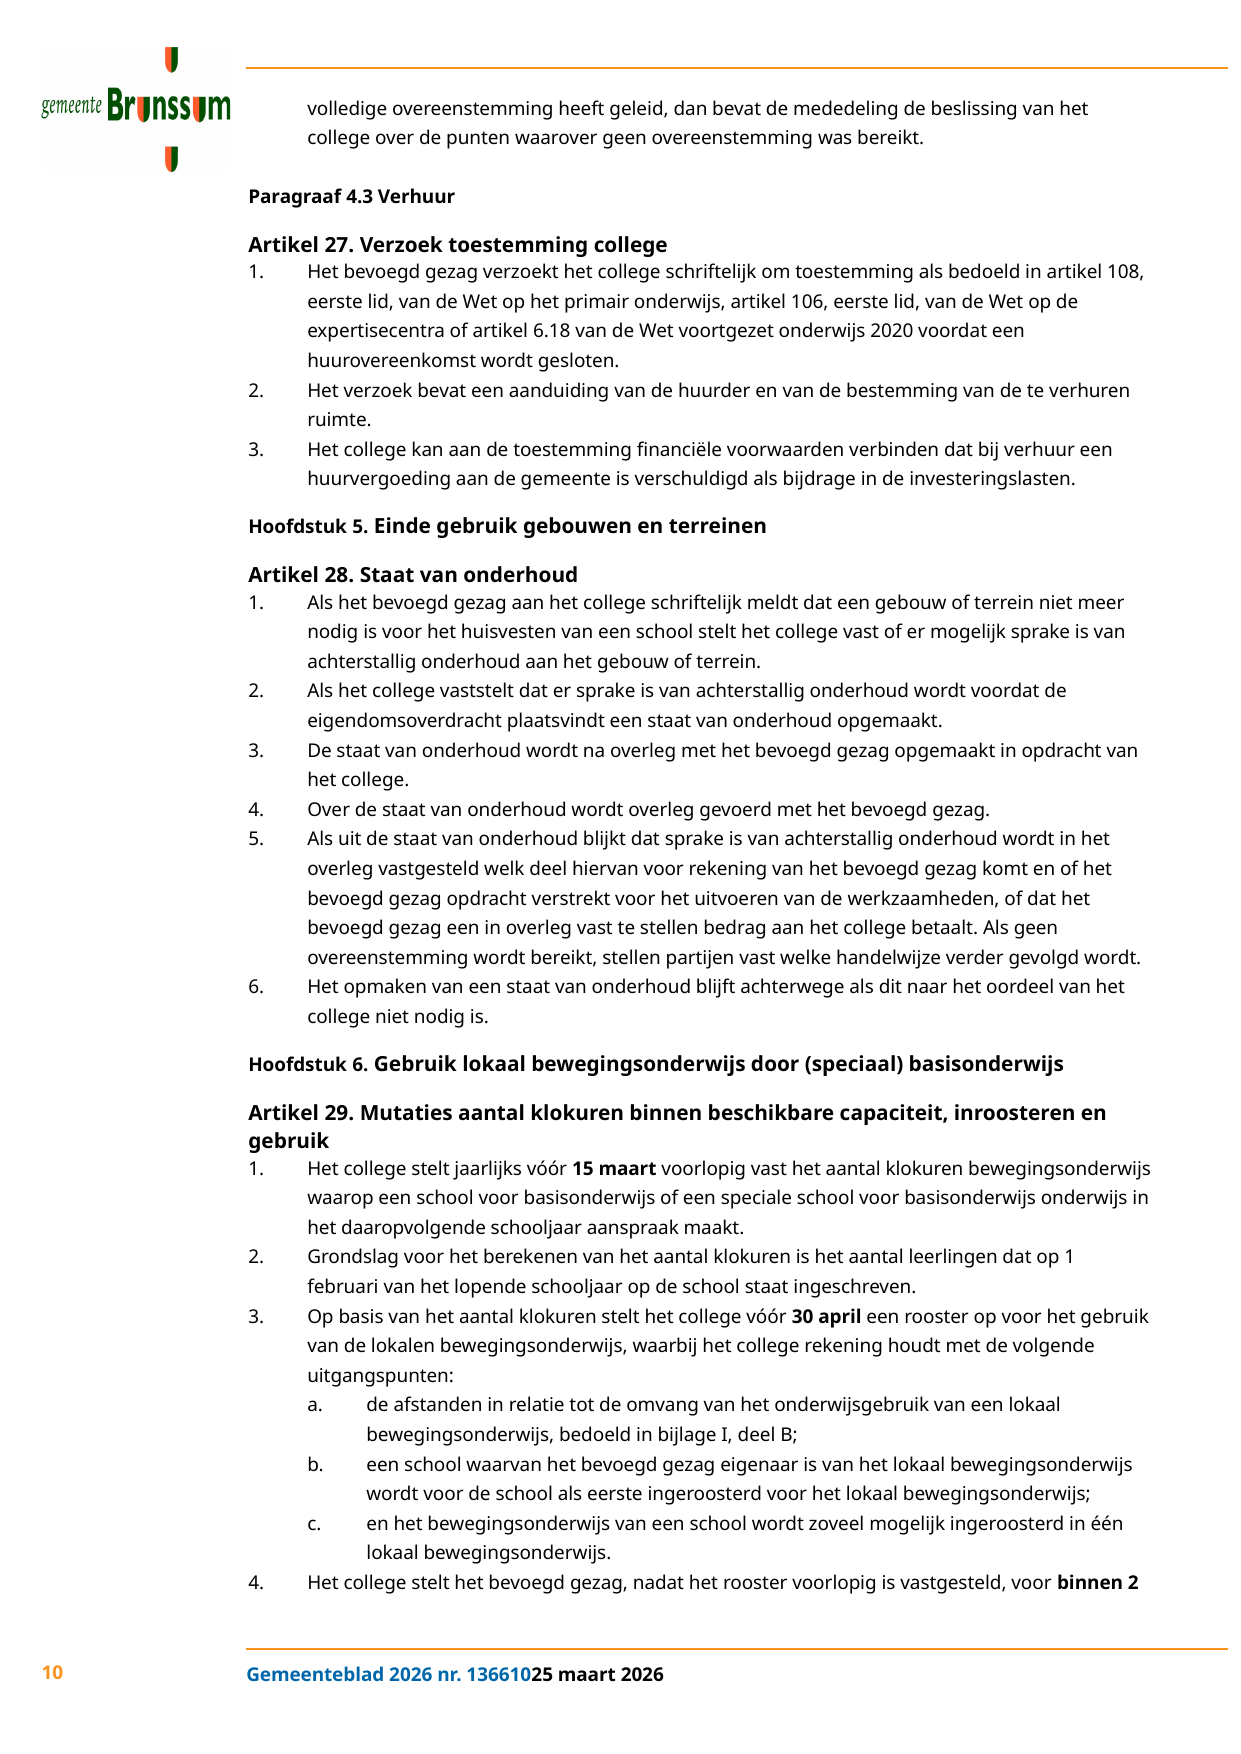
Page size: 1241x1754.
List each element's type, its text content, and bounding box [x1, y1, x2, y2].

list Het college stelt het bevoegd gezag, nadat het rooster voorlopig is vastgesteld, voor binnen 2 [248, 1569, 1152, 1595]
list Grondslag voor het berekenen van het aantal klokuren is het aantal leerlingen dat op 1 februari van het lopende schooljaar op de school staat ingeschreven. [248, 1244, 1152, 1299]
list Als het bevoegd gezag aan het college schriftelijk meldt dat een gebouw of terrein niet meer nodig is voor het huisvesten van een school stelt het college vast of er mogelijk sprake is van achterstallig onderhoud aan het gebouw of terrein. [248, 589, 1152, 674]
list de afstanden in relatie tot de omvang van het onderwijsgebruik van een lokaal bewegingsonderwijs, bedoeld in bijlage I, deel B; [307, 1392, 1152, 1447]
text Hoofdstuk 6. Gebruik lokaal bewegingsonderwijs door (speciaal) basisonderwijs [248, 1049, 1152, 1077]
list Als uit de staat van onderhoud blijkt dat sprake is van achterstallig onderhoud wordt in het overleg vastgesteld welk deel hiervan voor rekening van het bevoegd gezag komt en of het bevoegd gezag opdracht verstrekt voor het uitvoeren van de werkzaamheden, of dat het bevoegd gezag een in overleg vast te stellen bedrag aan het college betaalt. Als geen overeenstemming wordt bereikt, stellen partijen vast welke handelwijze verder gevolgd wordt. [248, 826, 1152, 970]
text Artikel 29. Mutaties aantal klokuren binnen beschikbare capaciteit, inroosteren en gebruik [248, 1098, 1152, 1155]
list Het college stelt jaarlijks vóór 15 maart voorlopig vast het aantal klokuren bewegingsonderwijs waarop een school voor basisonderwijs of een speciale school voor basisonderwijs onderwijs in het daaropvolgende schooljaar aanspraak maakt. [248, 1155, 1152, 1240]
text Artikel 28. Staat van onderhoud [248, 561, 1152, 589]
list Als het college vaststelt dat er sprake is van achterstallig onderhoud wordt voordat de eigendomsoverdracht plaatsvindt een staat van onderhoud opgemaakt. [248, 678, 1152, 733]
list Op basis van het aantal klokuren stelt het college vóór 30 april een rooster op voor het gebruik van de lokalen bewegingsonderwijs, waarbij het college rekening houdt met de volgende uitgangspunten: [248, 1303, 1152, 1388]
list en het bewegingsonderwijs van een school wordt zoveel mogelijk ingeroosterd in één lokaal bewegingsonderwijs. [307, 1510, 1152, 1565]
picture [41, 47, 231, 172]
list Het verzoek bevat een aanduiding van de huurder en van de bestemming van de te verhuren ruimte. [248, 377, 1152, 432]
text Paragraaf 4.3 Verhuur [248, 183, 1152, 209]
list Het college kan aan de toestemming financiële voorwaarden verbinden dat bij verhuur een huurvergoeding aan de gemeente is verschuldigd als bijdrage in de investeringslasten. [248, 436, 1152, 491]
list Het bevoegd gezag verzoekt het college schriftelijk om toestemming als bedoeld in artikel 108, eerste lid, van de Wet op het primair onderwijs, artikel 106, eerste lid, van de Wet op de expertisecentra of artikel 6.18 van de Wet voortgezet onderwijs 2020 voordat een huurovereenkomst wordt gesloten. [248, 258, 1152, 373]
text Artikel 27. Verzoek toestemming college [248, 230, 1152, 258]
list een school waarvan het bevoegd gezag eigenaar is van het lokaal bewegingsonderwijs wordt voor de school als eerste ingeroosterd voor het lokaal bewegingsonderwijs; [307, 1451, 1152, 1506]
list Over de staat van onderhoud wordt overleg gevoerd met het bevoegd gezag. [248, 796, 1152, 822]
list De staat van onderhoud wordt na overleg met het bevoegd gezag opgemaakt in opdracht van het college. [248, 737, 1152, 792]
list Het opmaken van een staat van onderhoud blijft achterwege als dit naar het oordeel van het college niet nodig is. [248, 973, 1152, 1029]
list volledige overeenstemming heeft geleid, dan bevat de mededeling de beslissing van het college over de punten waarover geen overeenstemming was bereikt. [248, 95, 1152, 150]
text Hoofdstuk 5. Einde gebruik gebouwen en terreinen [248, 511, 1152, 540]
